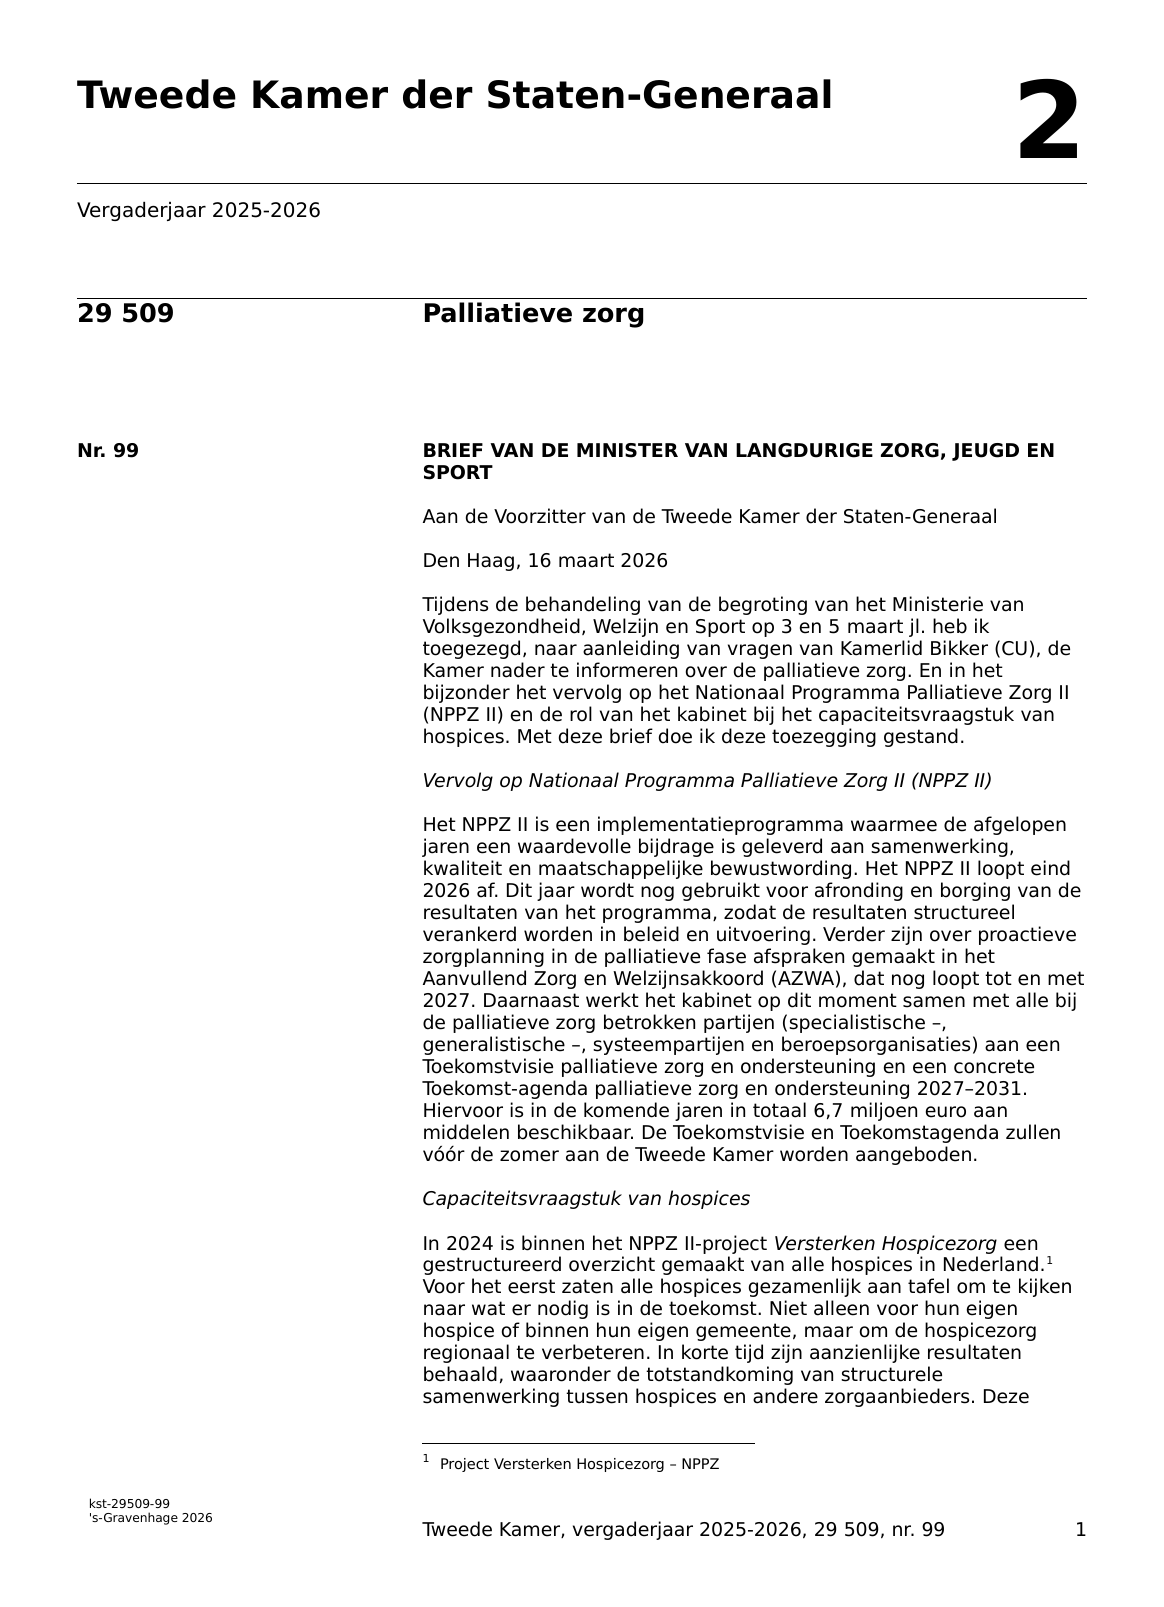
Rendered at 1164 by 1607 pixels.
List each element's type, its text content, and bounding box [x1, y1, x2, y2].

text Project Versterken Hospicezorg – NPPZ [422, 1452, 1087, 1474]
text Aan de Voorzitter van de Tweede Kamer der Staten-Generaal [422, 506, 1087, 528]
subtitle 29 509 Palliatieve zorg [77, 299, 1087, 329]
table_header Tweede Kamer der Staten-Generaal [77, 59, 886, 183]
subtitle Capaciteitsvraagstuk van hospices [422, 1188, 1087, 1210]
text kst-29509-99 [88, 1497, 323, 1511]
text In 2024 is binnen het NPPZ II-project Versterken Hospicezorg een gestructureerd overzicht gemaakt van alle hospices in Nederland. Voor het eerst zaten alle hospices gezamenlijk aan tafel om te kijken naar wat er nodig is in de toekomst. Niet alleen voor hun eigen hospice of binnen hun eigen gemeente, maar om de hospicezorg regionaal te verbeteren. In korte tijd zijn aanzienlijke resultaten behaald, waaronder de totstandkoming van structurele samenwerking tussen hospices en andere zorgaanbieders. Deze [422, 1232, 1087, 1408]
subtitle Nr. 99 BRIEF VAN DE MINISTER VAN LANGDURIGE ZORG, JEUGD EN SPORT [77, 440, 1087, 484]
text Den Haag, 16 maart 2026 [422, 550, 1087, 572]
text Het NPPZ II is een implementatieprogramma waarmee de afgelopen jaren een waardevolle bijdrage is geleverd aan samenwerking, kwaliteit en maatschappelijke bewustwording. Het NPPZ II loopt eind 2026 af. Dit jaar wordt nog gebruikt voor afronding en borging van de resultaten van het programma, zodat de resultaten structureel verankerd worden in beleid en uitvoering. Verder zijn over proactieve zorgplanning in de palliatieve fase afspraken gemaakt in het Aanvullend Zorg en Welzijnsakkoord (AZWA), dat nog loopt tot en met 2027. Daarnaast werkt het kabinet op dit moment samen met alle bij de palliatieve zorg betrokken partijen (specialistische –, generalistische –, systeempartijen en beroepsorganisaties) aan een Toekomstvisie palliatieve zorg en ondersteuning en een concrete Toekomst-agenda palliatieve zorg en ondersteuning 2027–2031. Hiervoor is in de komende jaren in totaal 6,7 miljoen euro aan middelen beschikbaar. De Toekomstvisie en Toekomstagenda zullen vóór de zomer aan de Tweede Kamer worden aangeboden. [422, 814, 1087, 1166]
subtitle Vervolg op Nationaal Programma Palliatieve Zorg II (NPPZ II) [422, 770, 1087, 792]
text 's-Gravenhage 2026 [88, 1511, 323, 1525]
text Tijdens de behandeling van de begroting van het Ministerie van Volksgezondheid, Welzijn en Sport op 3 en 5 maart jl. heb ik toegezegd, naar aanleiding van vragen van Kamerlid Bikker (CU), de Kamer nader te informeren over de palliatieve zorg. En in het bijzonder het vervolg op het Nationaal Programma Palliatieve Zorg II (NPPZ II) en de rol van het kabinet bij het capaciteitsvraagstuk van hospices. Met deze brief doe ik deze toezegging gestand. [422, 594, 1087, 748]
table_header 2 [886, 59, 1087, 183]
table_cell Vergaderjaar 2025-2026 [77, 184, 1087, 298]
